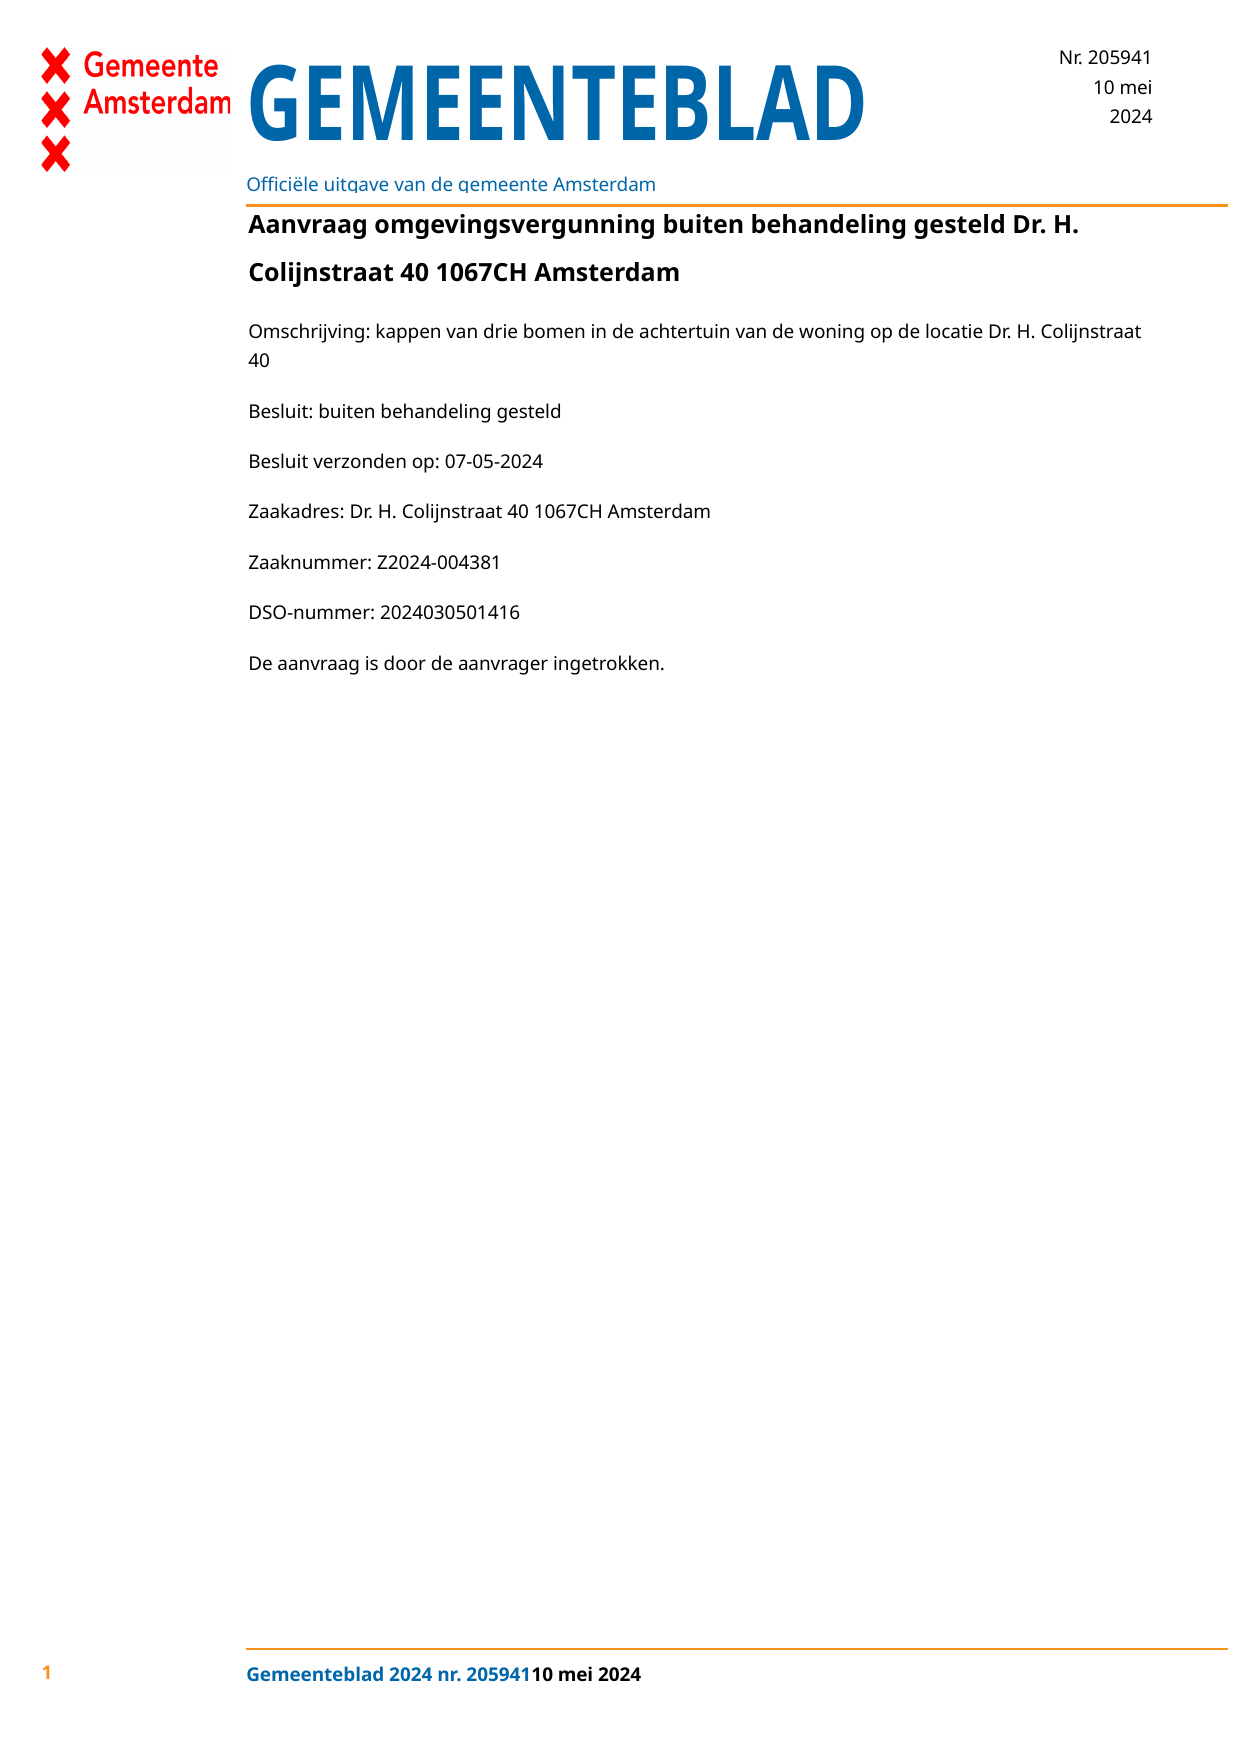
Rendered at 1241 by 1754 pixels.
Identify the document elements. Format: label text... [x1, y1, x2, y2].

text Aanvraag omgevingsvergunning buiten behandeling gesteld Dr. H. Colijnstraat 40 1067CH Amsterdam [248, 207, 1152, 288]
text De aanvraag is door de aanvrager ingetrokken. [248, 650, 1152, 676]
text Besluit: buiten behandeling gesteld [248, 398, 1152, 424]
text Zaakadres: Dr. H. Colijnstraat 40 1067CH Amsterdam [248, 499, 1152, 524]
text DSO-nummer: 2024030501416 [248, 599, 1152, 625]
text Besluit verzonden op: 07-05-2024 [248, 448, 1152, 474]
picture [41, 47, 231, 172]
text Zaaknummer: Z2024-004381 [248, 549, 1152, 575]
text Omschrijving: kappen van drie bomen in de achtertuin van de woning op de locatie Dr. H. Colijnstraat 40 [248, 318, 1152, 373]
